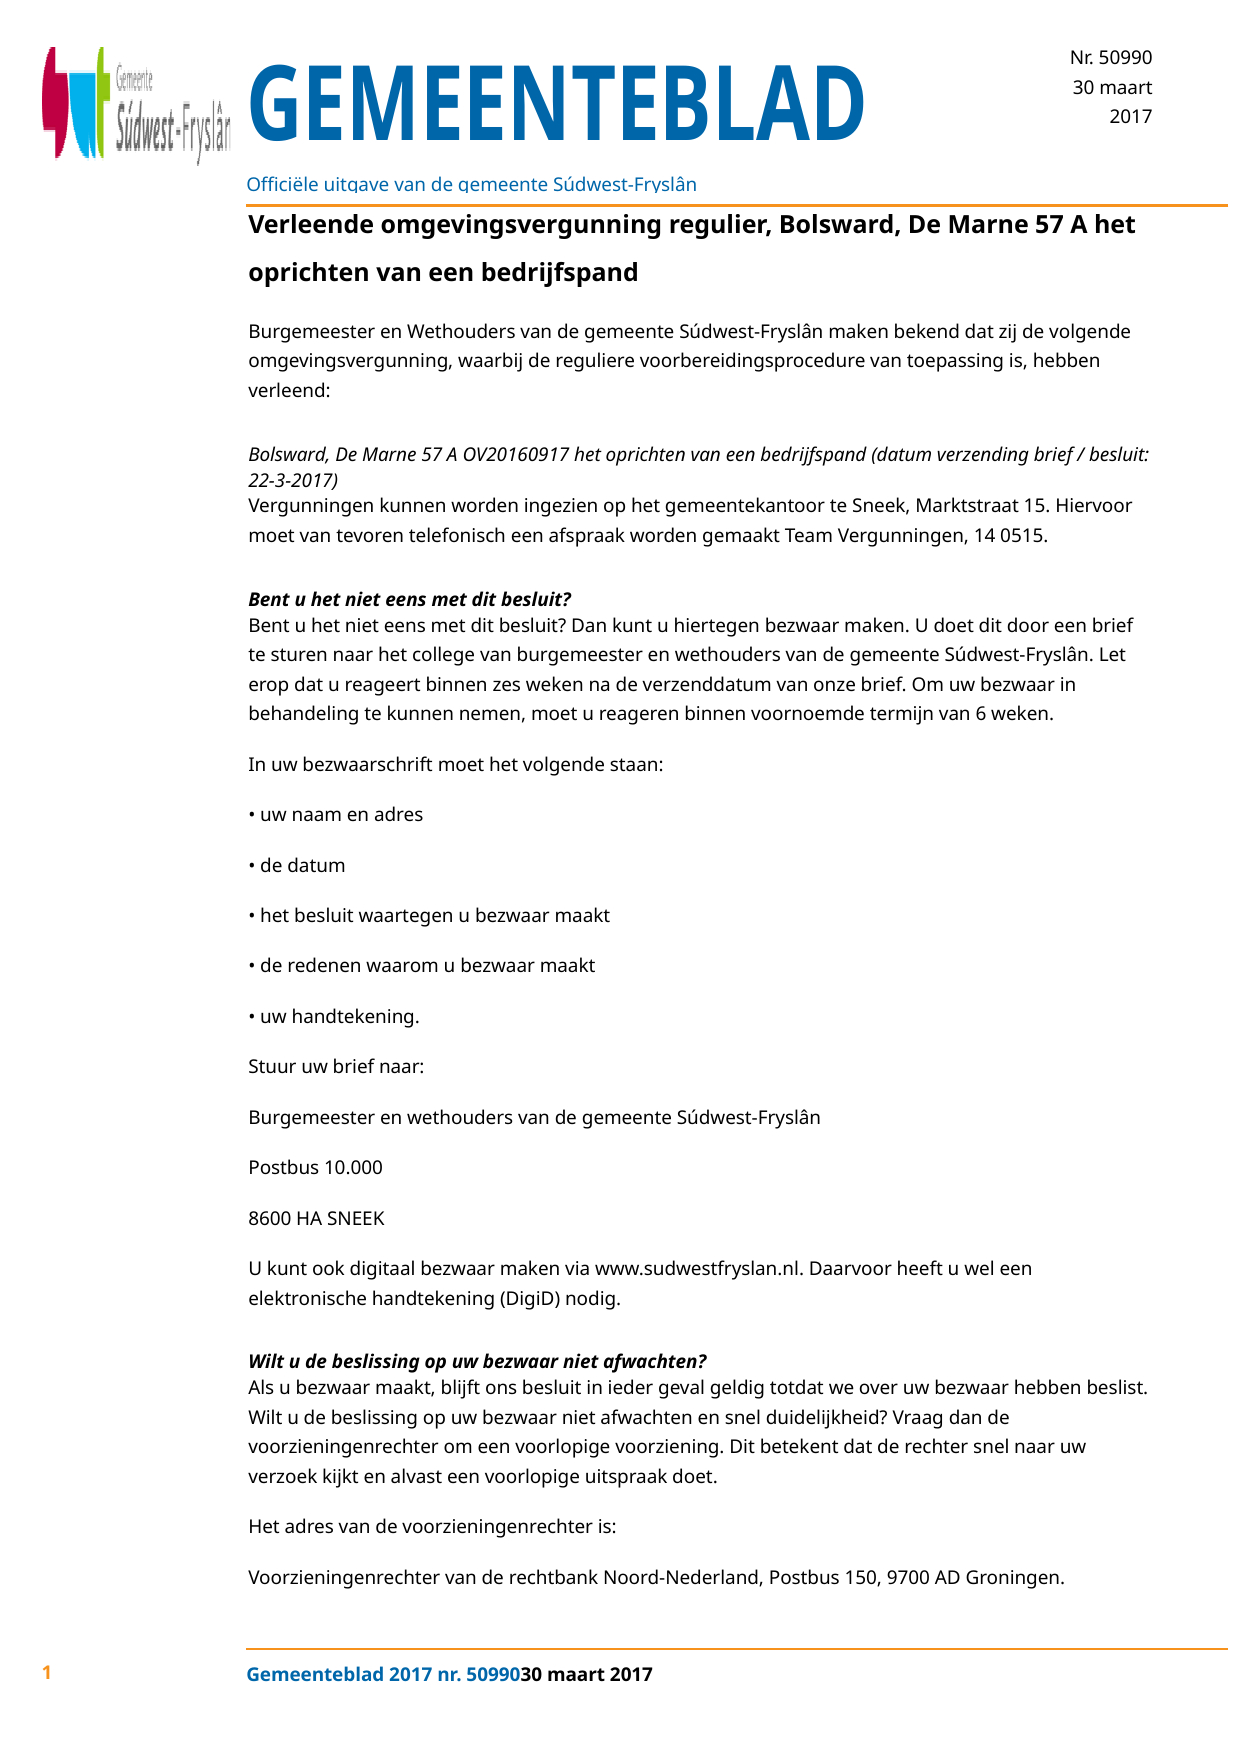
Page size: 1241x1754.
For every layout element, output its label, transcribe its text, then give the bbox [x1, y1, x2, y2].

text Het adres van de voorzieningenrechter is: [248, 1513, 1152, 1539]
text Bent u het niet eens met dit besluit? Dan kunt u hiertegen bezwaar maken. U doet dit door een brief te sturen naar het college van burgemeester en wethouders van de gemeente Súdwest-Fryslân. Let erop dat u reageert binnen zes weken na de verzenddatum van onze brief. Om uw bezwaar in behandeling te kunnen nemen, moet u reageren binnen voornoemde termijn van 6 weken. [248, 612, 1152, 726]
text Burgemeester en Wethouders van de gemeente Súdwest-Fryslân maken bekend dat zij de volgende omgevingsvergunning, waarbij de reguliere voorbereidingsprocedure van toepassing is, hebben verleend: [248, 318, 1152, 403]
text Voorzieningenrechter van de rechtbank Noord-Nederland, Postbus 150, 9700 AD Groningen. [248, 1564, 1152, 1590]
text Stuur uw brief naar: [248, 1053, 1152, 1079]
text U kunt ook digitaal bezwaar maken via www.sudwestfryslan.nl. Daarvoor heeft u wel een elektronische handtekening (DigiD) nodig. [248, 1255, 1152, 1310]
text • het besluit waartegen u bezwaar maakt [248, 902, 1152, 928]
picture [41, 47, 231, 172]
text Wilt u de beslissing op uw bezwaar niet afwachten? [248, 1349, 1152, 1374]
text Burgemeester en wethouders van de gemeente Súdwest-Fryslân [248, 1104, 1152, 1129]
text 8600 HA SNEEK [248, 1205, 1152, 1230]
text Bolsward, De Marne 57 A OV20160917 het oprichten van een bedrijfspand (datum verzending brief / besluit: 22-3-2017) [248, 441, 1152, 492]
text Als u bezwaar maakt, blijft ons besluit in ieder geval geldig totdat we over uw bezwaar hebben beslist. Wilt u de beslissing op uw bezwaar niet afwachten en snel duidelijkheid? Vraag dan de voorzieningenrechter om een voorlopige voorziening. Dit betekent dat de rechter snel naar uw verzoek kijkt en alvast een voorlopige uitspraak doet. [248, 1374, 1152, 1489]
text • de redenen waarom u bezwaar maakt [248, 953, 1152, 978]
text Bent u het niet eens met dit besluit? [248, 586, 1152, 612]
text • uw naam en adres [248, 801, 1152, 827]
text Postbus 10.000 [248, 1154, 1152, 1180]
text Verleende omgevingsvergunning regulier, Bolsward, De Marne 57 A het oprichten van een bedrijfspand [248, 207, 1152, 288]
text • uw handtekening. [248, 1003, 1152, 1029]
text In uw bezwaarschrift moet het volgende staan: [248, 751, 1152, 777]
text Vergunningen kunnen worden ingezien op het gemeentekantoor te Sneek, Marktstraat 15. Hiervoor moet van tevoren telefonisch een afspraak worden gemaakt Team Vergunningen, 14 0515. [248, 492, 1152, 548]
text • de datum [248, 852, 1152, 877]
